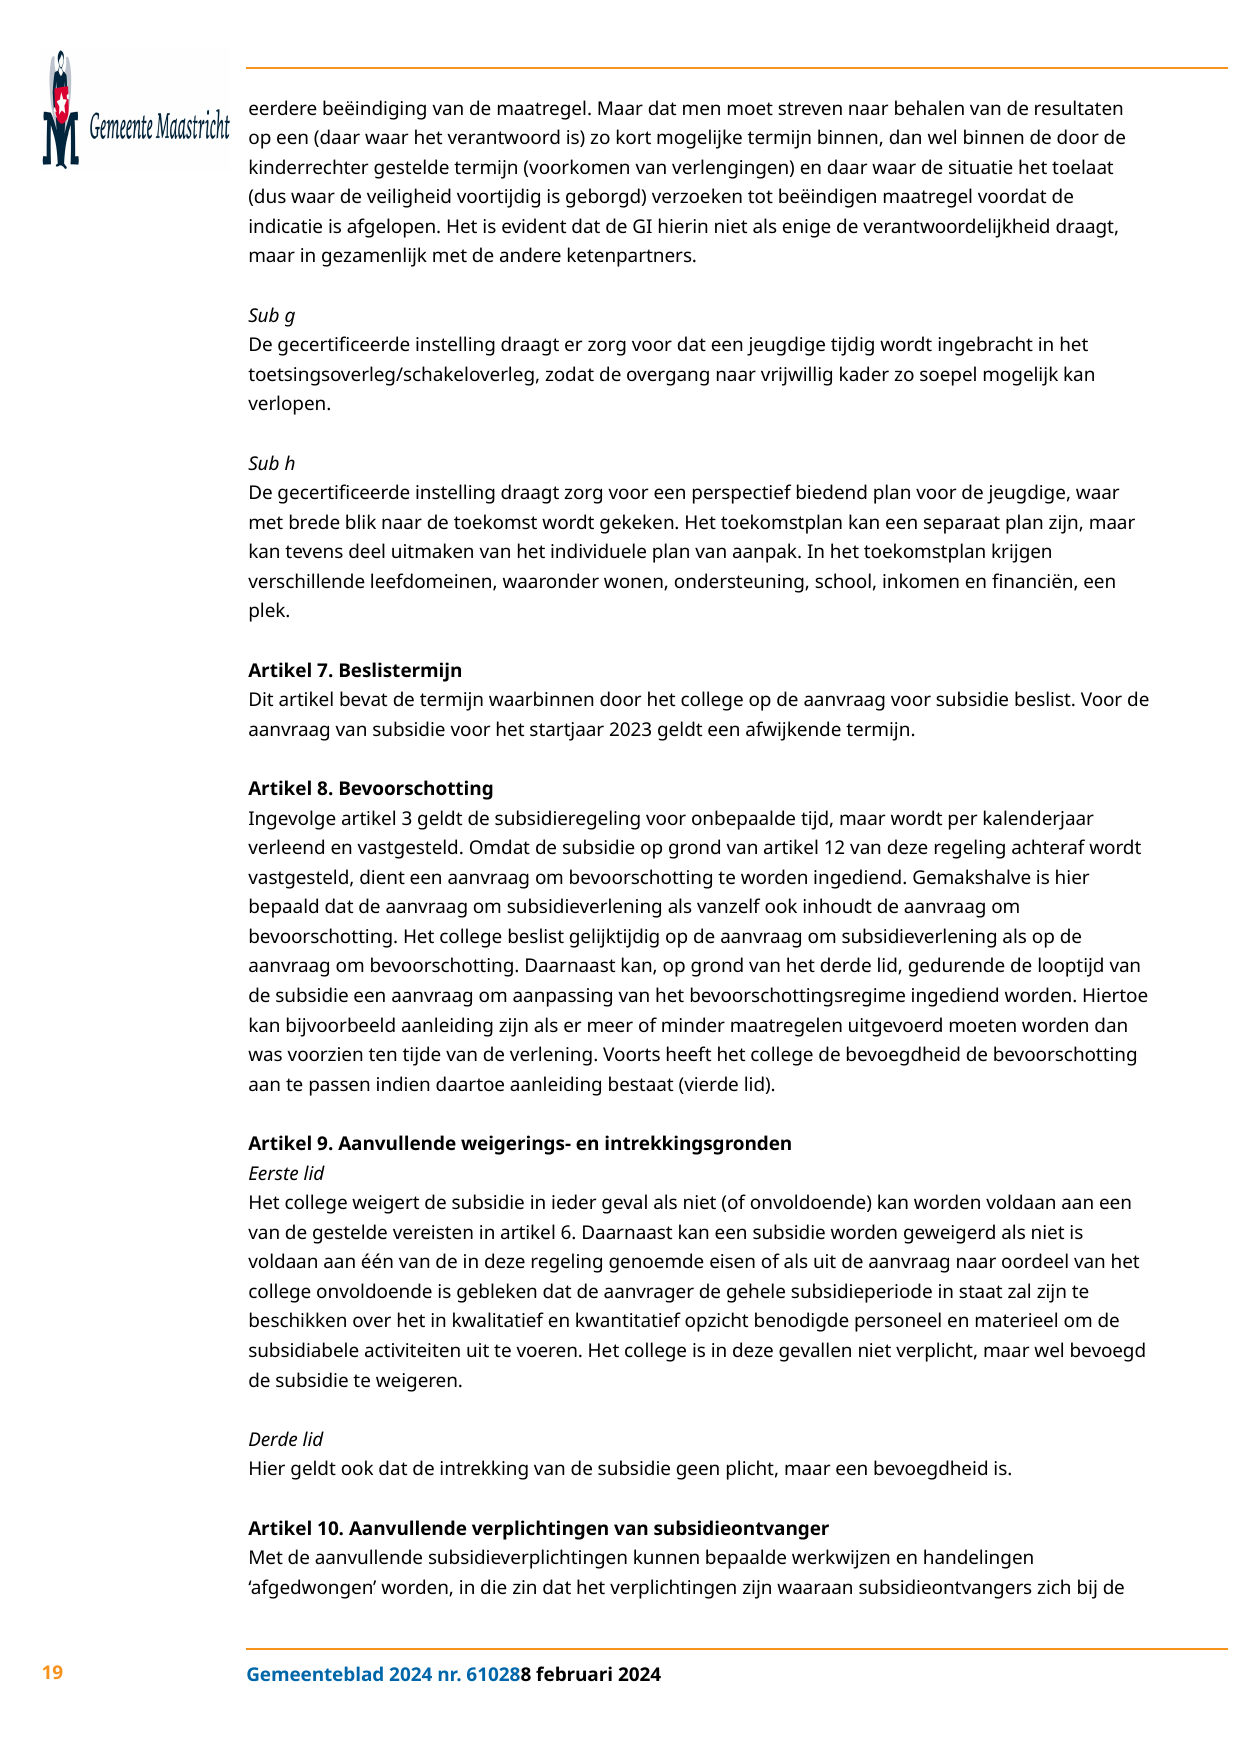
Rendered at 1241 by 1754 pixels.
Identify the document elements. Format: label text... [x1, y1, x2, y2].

text Derde lid [248, 1426, 1152, 1452]
text Artikel 9. Aanvullende weigerings- en intrekkingsgronden [248, 1130, 1152, 1156]
text Artikel 8. Bevoorschotting [248, 775, 1152, 801]
text Dit artikel bevat de termijn waarbinnen door het college op de aanvraag voor subsidie beslist. Voor de aanvraag van subsidie voor het startjaar 2023 geldt een afwijkende termijn. [248, 686, 1152, 742]
text Hier geldt ook dat de intrekking van de subsidie geen plicht, maar een bevoegdheid is. [248, 1456, 1152, 1481]
text Eerste lid [248, 1160, 1152, 1186]
picture [41, 47, 231, 172]
text Artikel 10. Aanvullende verplichtingen van subsidieontvanger [248, 1515, 1152, 1541]
text Met de aanvullende subsidieverplichtingen kunnen bepaalde werkwijzen en handelingen ‘afgedwongen’ worden, in die zin dat het verplichtingen zijn waaraan subsidieontvangers zich bij de [248, 1544, 1152, 1600]
text De gecertificeerde instelling draagt zorg voor een perspectief biedend plan voor de jeugdige, waar met brede blik naar de toekomst wordt gekeken. Het toekomstplan kan een separaat plan zijn, maar kan tevens deel uitmaken van het individuele plan van aanpak. In het toekomstplan krijgen verschillende leefdomeinen, waaronder wonen, ondersteuning, school, inkomen en financiën, een plek. [248, 479, 1152, 623]
text Sub h [248, 450, 1152, 476]
text eerdere beëindiging van de maatregel. Maar dat men moet streven naar behalen van de resultaten op een (daar waar het verantwoord is) zo kort mogelijke termijn binnen, dan wel binnen de door de kinderrechter gestelde termijn (voorkomen van verlengingen) en daar waar de situatie het toelaat (dus waar de veiligheid voortijdig is geborgd) verzoeken tot beëindigen maatregel voordat de indicatie is afgelopen. Het is evident dat de GI hierin niet als enige de verantwoordelijkheid draagt, maar in gezamenlijk met de andere ketenpartners. [248, 95, 1152, 268]
text Sub g [248, 302, 1152, 328]
text Ingevolge artikel 3 geldt de subsidieregeling voor onbepaalde tijd, maar wordt per kalenderjaar verleend en vastgesteld. Omdat de subsidie op grond van artikel 12 van deze regeling achteraf wordt vastgesteld, dient een aanvraag om bevoorschotting te worden ingediend. Gemakshalve is hier bepaald dat de aanvraag om subsidieverlening als vanzelf ook inhoudt de aanvraag om bevoorschotting. Het college beslist gelijktijdig op de aanvraag om subsidieverlening als op de aanvraag om bevoorschotting. Daarnaast kan, op grond van het derde lid, gedurende de looptijd van de subsidie een aanvraag om aanpassing van het bevoorschottingsregime ingediend worden. Hiertoe kan bijvoorbeeld aanleiding zijn als er meer of minder maatregelen uitgevoerd moeten worden dan was voorzien ten tijde van de verlening. Voorts heeft het college de bevoegdheid de bevoorschotting aan te passen indien daartoe aanleiding bestaat (vierde lid). [248, 805, 1152, 1097]
text Artikel 7. Beslistermijn [248, 657, 1152, 683]
text Het college weigert de subsidie in ieder geval als niet (of onvoldoende) kan worden voldaan aan een van de gestelde vereisten in artikel 6. Daarnaast kan een subsidie worden geweigerd als niet is voldaan aan één van de in deze regeling genoemde eisen of als uit de aanvraag naar oordeel van het college onvoldoende is gebleken dat de aanvrager de gehele subsidieperiode in staat zal zijn te beschikken over het in kwalitatief en kwantitatief opzicht benodigde personeel en materieel om de subsidiabele activiteiten uit te voeren. Het college is in deze gevallen niet verplicht, maar wel bevoegd de subsidie te weigeren. [248, 1189, 1152, 1393]
text De gecertificeerde instelling draagt er zorg voor dat een jeugdige tijdig wordt ingebracht in het toetsingsoverleg/schakeloverleg, zodat de overgang naar vrijwillig kader zo soepel mogelijk kan verlopen. [248, 331, 1152, 416]
